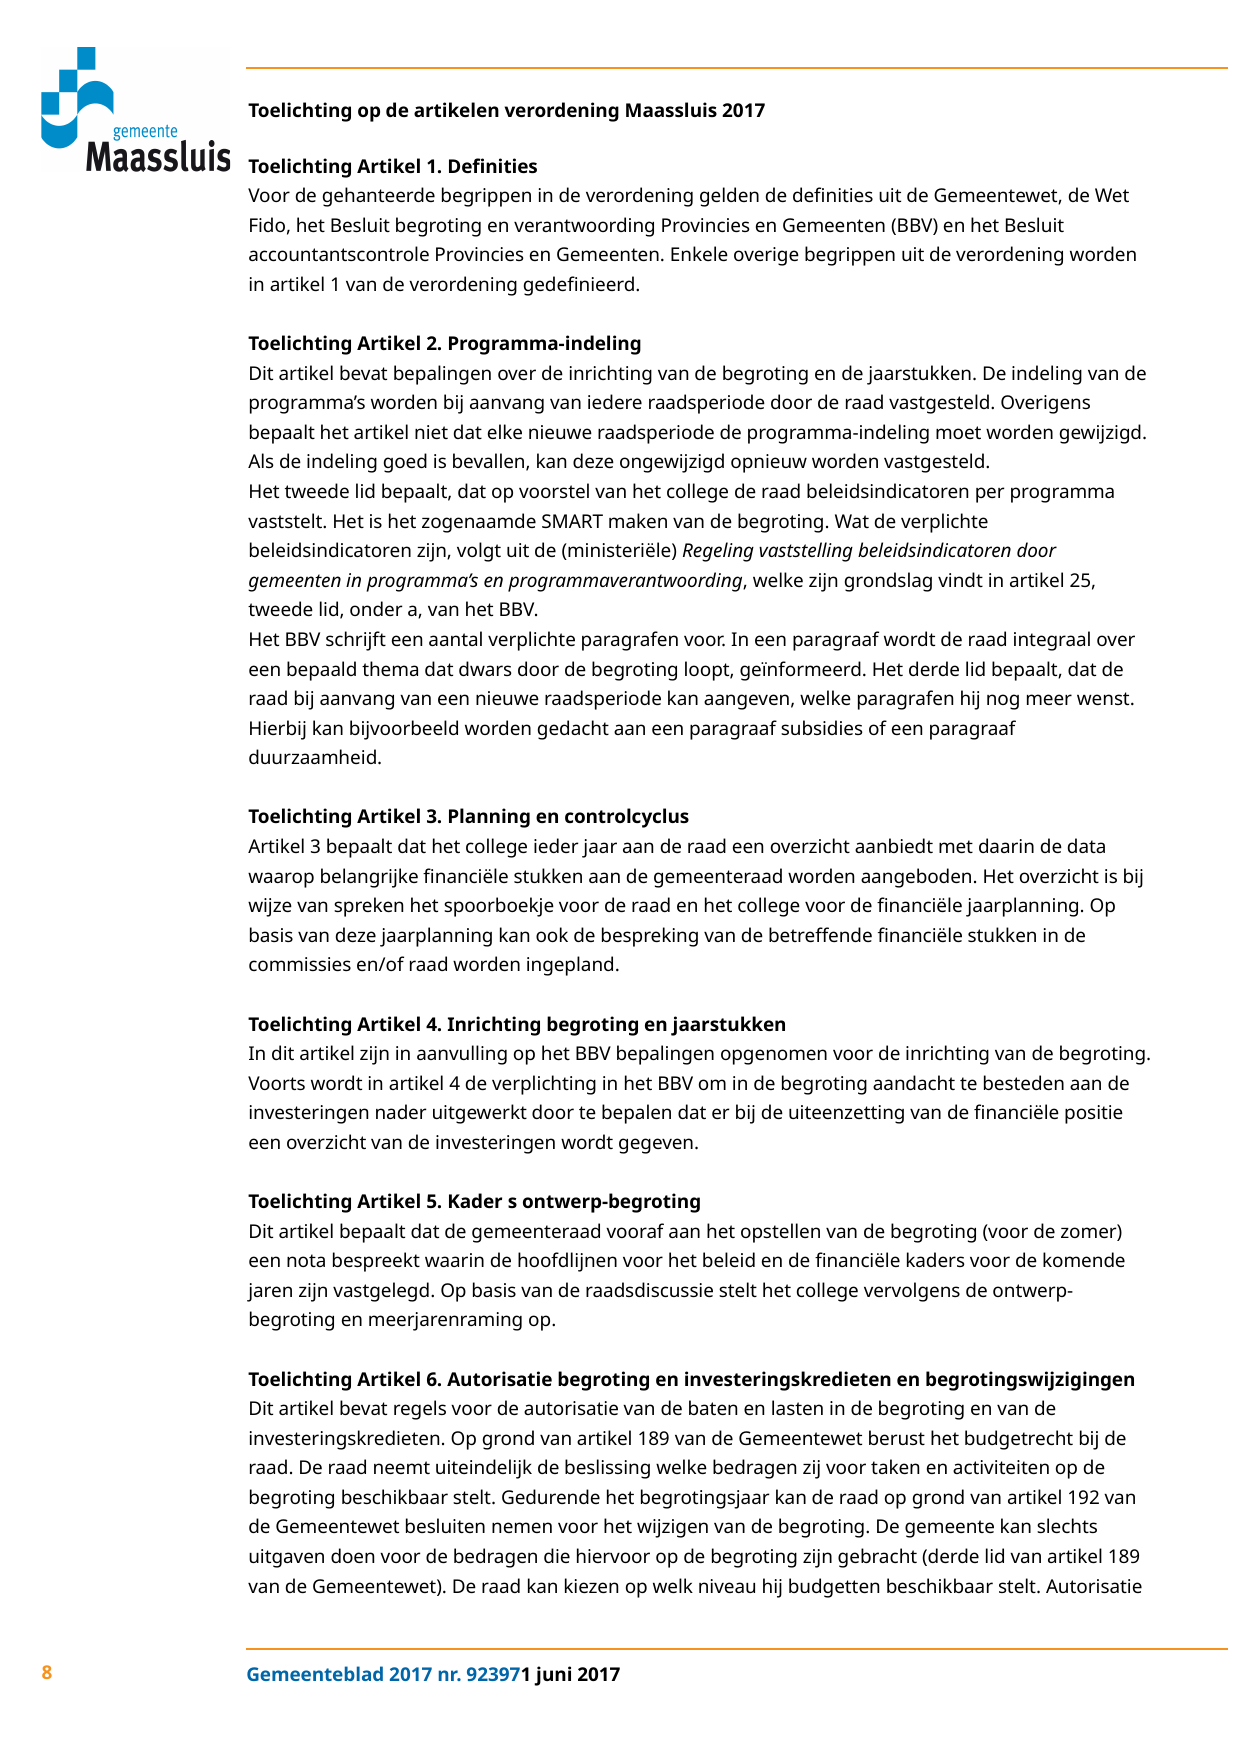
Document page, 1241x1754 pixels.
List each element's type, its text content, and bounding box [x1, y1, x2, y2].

text Dit artikel bevat bepalingen over de inrichting van de begroting en de jaarstukken. De indeling van de programma’s worden bij aanvang van iedere raadsperiode door de raad vastgesteld. Overigens bepaalt het artikel niet dat elke nieuwe raadsperiode de programma-indeling moet worden gewijzigd. Als de indeling goed is bevallen, kan deze ongewijzigd opnieuw worden vastgesteld. [248, 360, 1152, 474]
picture [41, 47, 231, 172]
text Toelichting Artikel 3. Planning en controlcyclus [248, 804, 1152, 829]
text Toelichting Artikel 4. Inrichting begroting en jaarstukken [248, 1011, 1152, 1037]
text Toelichting Artikel 1. Definities [248, 153, 1152, 179]
text Toelichting Artikel 5. Kader s ontwerp-begroting [248, 1188, 1152, 1214]
text Voor de gehanteerde begrippen in de verordening gelden de definities uit de Gemeentewet, de Wet Fido, het Besluit begroting en verantwoording Provincies en Gemeenten (BBV) en het Besluit accountantscontrole Provincies en Gemeenten. Enkele overige begrippen uit de verordening worden in artikel 1 van de verordening gedefinieerd. [248, 182, 1152, 297]
text Het tweede lid bepaalt, dat op voorstel van het college de raad beleidsindicatoren per programma vaststelt. Het is het zogenaamde SMART maken van de begroting. Wat de verplichte beleidsindicatoren zijn, volgt uit de (ministeriële) Regeling vaststelling beleidsindicatoren door gemeenten in programma’s en programmaverantwoording, welke zijn grondslag vindt in artikel 25, tweede lid, onder a, van het BBV. [248, 478, 1152, 622]
text Dit artikel bepaalt dat de gemeenteraad vooraf aan het opstellen van de begroting (voor de zomer) een nota bespreekt waarin de hoofdlijnen voor het beleid en de financiële kaders voor de komende jaren zijn vastgelegd. Op basis van de raadsdiscussie stelt het college vervolgens de ontwerp-begroting en meerjarenraming op. [248, 1218, 1152, 1332]
text Dit artikel bevat regels voor de autorisatie van de baten en lasten in de begroting en van de investeringskredieten. Op grond van artikel 189 van de Gemeentewet berust het budgetrecht bij de raad. De raad neemt uiteindelijk de beslissing welke bedragen zij voor taken en activiteiten op de begroting beschikbaar stelt. Gedurende het begrotingsjaar kan de raad op grond van artikel 192 van de Gemeentewet besluiten nemen voor het wijzigen van de begroting. De gemeente kan slechts uitgaven doen voor de bedragen die hiervoor op de begroting zijn gebracht (derde lid van artikel 189 van de Gemeentewet). De raad kan kiezen op welk niveau hij budgetten beschikbaar stelt. Autorisatie [248, 1395, 1152, 1599]
text In dit artikel zijn in aanvulling op het BBV bepalingen opgenomen voor de inrichting van de begroting. Voorts wordt in artikel 4 de verplichting in het BBV om in de begroting aandacht te besteden aan de investeringen nader uitgewerkt door te bepalen dat er bij de uiteenzetting van de financiële positie een overzicht van de investeringen wordt gegeven. [248, 1040, 1152, 1155]
text Toelichting Artikel 2. Programma-indeling [248, 330, 1152, 356]
text Het BBV schrijft een aantal verplichte paragrafen voor. In een paragraaf wordt de raad integraal over een bepaald thema dat dwars door de begroting loopt, geïnformeerd. Het derde lid bepaalt, dat de raad bij aanvang van een nieuwe raadsperiode kan aangeven, welke paragrafen hij nog meer wenst. Hierbij kan bijvoorbeeld worden gedacht aan een paragraaf subsidies of een paragraaf duurzaamheid. [248, 626, 1152, 770]
picture [41, 47, 77, 92]
text Toelichting op de artikelen verordening Maassluis 2017 [248, 95, 1152, 123]
text Artikel 3 bepaalt dat het college ieder jaar aan de raad een overzicht aanbiedt met daarin de data waarop belangrijke financiële stukken aan de gemeenteraad worden aangeboden. Het overzicht is bij wijze van spreken het spoorboekje voor de raad en het college voor de financiële jaarplanning. Op basis van deze jaarplanning kan ook de bespreking van de betreffende financiële stukken in de commissies en/of raad worden ingepland. [248, 833, 1152, 977]
text Toelichting Artikel 6. Autorisatie begroting en investeringskredieten en begrotingswijzigingen [248, 1366, 1152, 1392]
